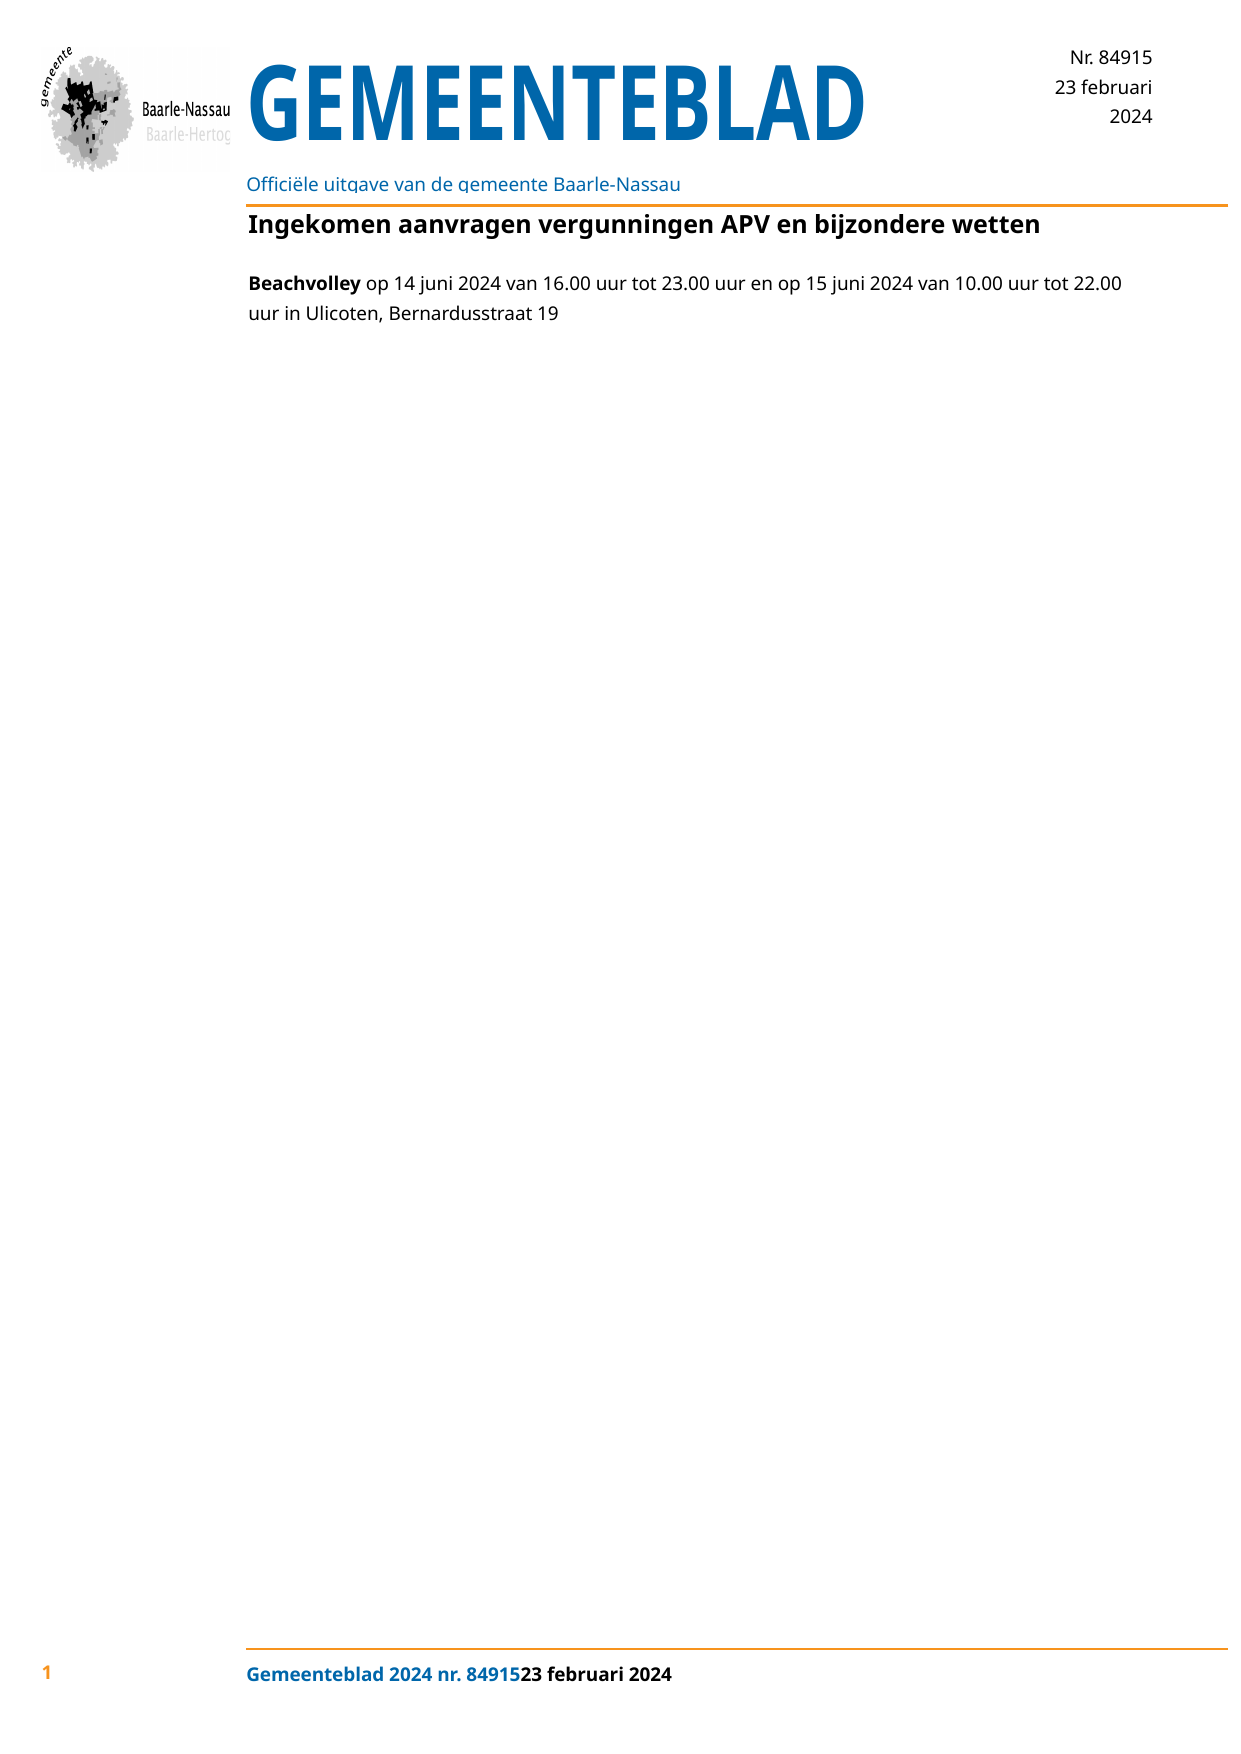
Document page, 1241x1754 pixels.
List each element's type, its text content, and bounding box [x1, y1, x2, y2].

text Ingekomen aanvragen vergunningen APV en bijzondere wetten [248, 207, 1152, 241]
picture [41, 47, 231, 172]
text Beachvolley op 14 juni 2024 van 16.00 uur tot 23.00 uur en op 15 juni 2024 van 10.00 uur tot 22.00 uur in Ulicoten, Bernardusstraat 19 [248, 270, 1152, 326]
